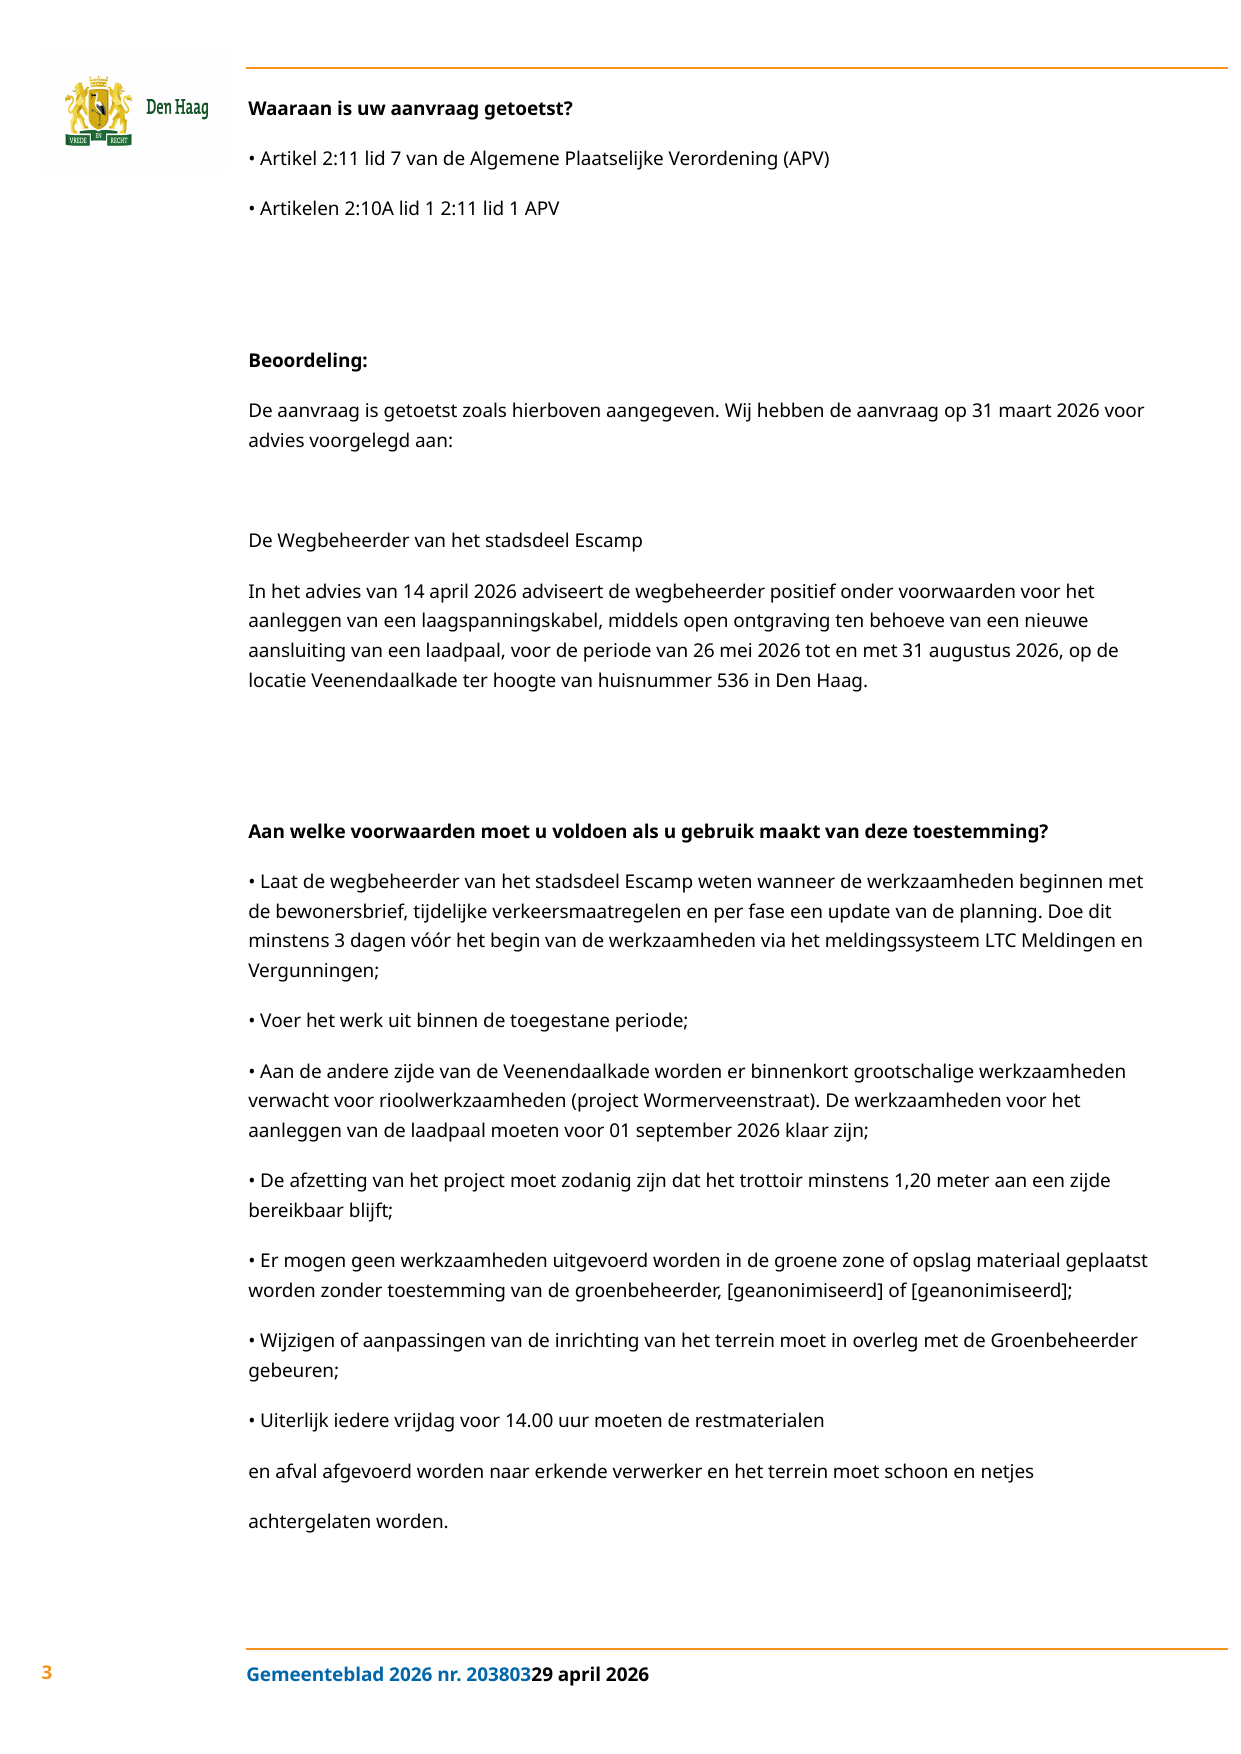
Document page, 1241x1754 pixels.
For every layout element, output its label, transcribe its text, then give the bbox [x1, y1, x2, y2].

text • Artikelen 2:10A lid 1 2:11 lid 1 APV [248, 196, 1152, 221]
text • Aan de andere zijde van de Veenendaalkade worden er binnenkort grootschalige werkzaamheden verwacht voor rioolwerkzaamheden (project Wormerveenstraat). De werkzaamheden voor het aanleggen van de laadpaal moeten voor 01 september 2026 klaar zijn; [248, 1058, 1152, 1143]
text • De afzetting van het project moet zodanig zijn dat het trottoir minstens 1,20 meter aan een zijde bereikbaar blijft; [248, 1168, 1152, 1223]
text • Artikel 2:11 lid 7 van de Algemene Plaatselijke Verordening (APV) [248, 145, 1152, 171]
text In het advies van 14 april 2026 adviseert de wegbeheerder positief onder voorwaarden voor het aanleggen van een laagspanningskabel, middels open ontgraving ten behoeve van een nieuwe aansluiting van een laadpaal, voor de periode van 26 mei 2026 tot en met 31 augustus 2026, op de locatie Veenendaalkade ter hoogte van huisnummer 536 in Den Haag. [248, 578, 1152, 693]
text De Wegbeheerder van het stadsdeel Escamp [248, 528, 1152, 553]
text Aan welke voorwaarden moet u voldoen als u gebruik maakt van deze toestemming? [248, 818, 1152, 844]
text achtergelaten worden. [248, 1508, 1152, 1534]
text • Laat de wegbeheerder van het stadsdeel Escamp weten wanneer de werkzaamheden beginnen met de bewonersbrief, tijdelijke verkeersmaatregelen en per fase een update van de planning. Doe dit minstens 3 dagen vóór het begin van de werkzaamheden via het meldingssysteem LTC Meldingen en Vergunningen; [248, 868, 1152, 983]
text en afval afgevoerd worden naar erkende verwerker en het terrein moet schoon en netjes [248, 1458, 1152, 1484]
picture [41, 47, 231, 172]
text Beoordeling: [248, 347, 1152, 373]
text • Voer het werk uit binnen de toegestane periode; [248, 1008, 1152, 1033]
text • Uiterlijk iedere vrijdag voor 14.00 uur moeten de restmaterialen [248, 1408, 1152, 1433]
text • Wijzigen of aanpassingen van de inrichting van het terrein moet in overleg met de Groenbeheerder gebeuren; [248, 1328, 1152, 1383]
text Waaraan is uw aanvraag getoetst? [248, 95, 1152, 121]
text • Er mogen geen werkzaamheden uitgevoerd worden in de groene zone of opslag materiaal geplaatst worden zonder toestemming van de groenbeheerder, [geanonimiseerd] of [geanonimiseerd]; [248, 1248, 1152, 1303]
text De aanvraag is getoetst zoals hierboven aangegeven. Wij hebben de aanvraag op 31 maart 2026 voor advies voorgelegd aan: [248, 397, 1152, 453]
